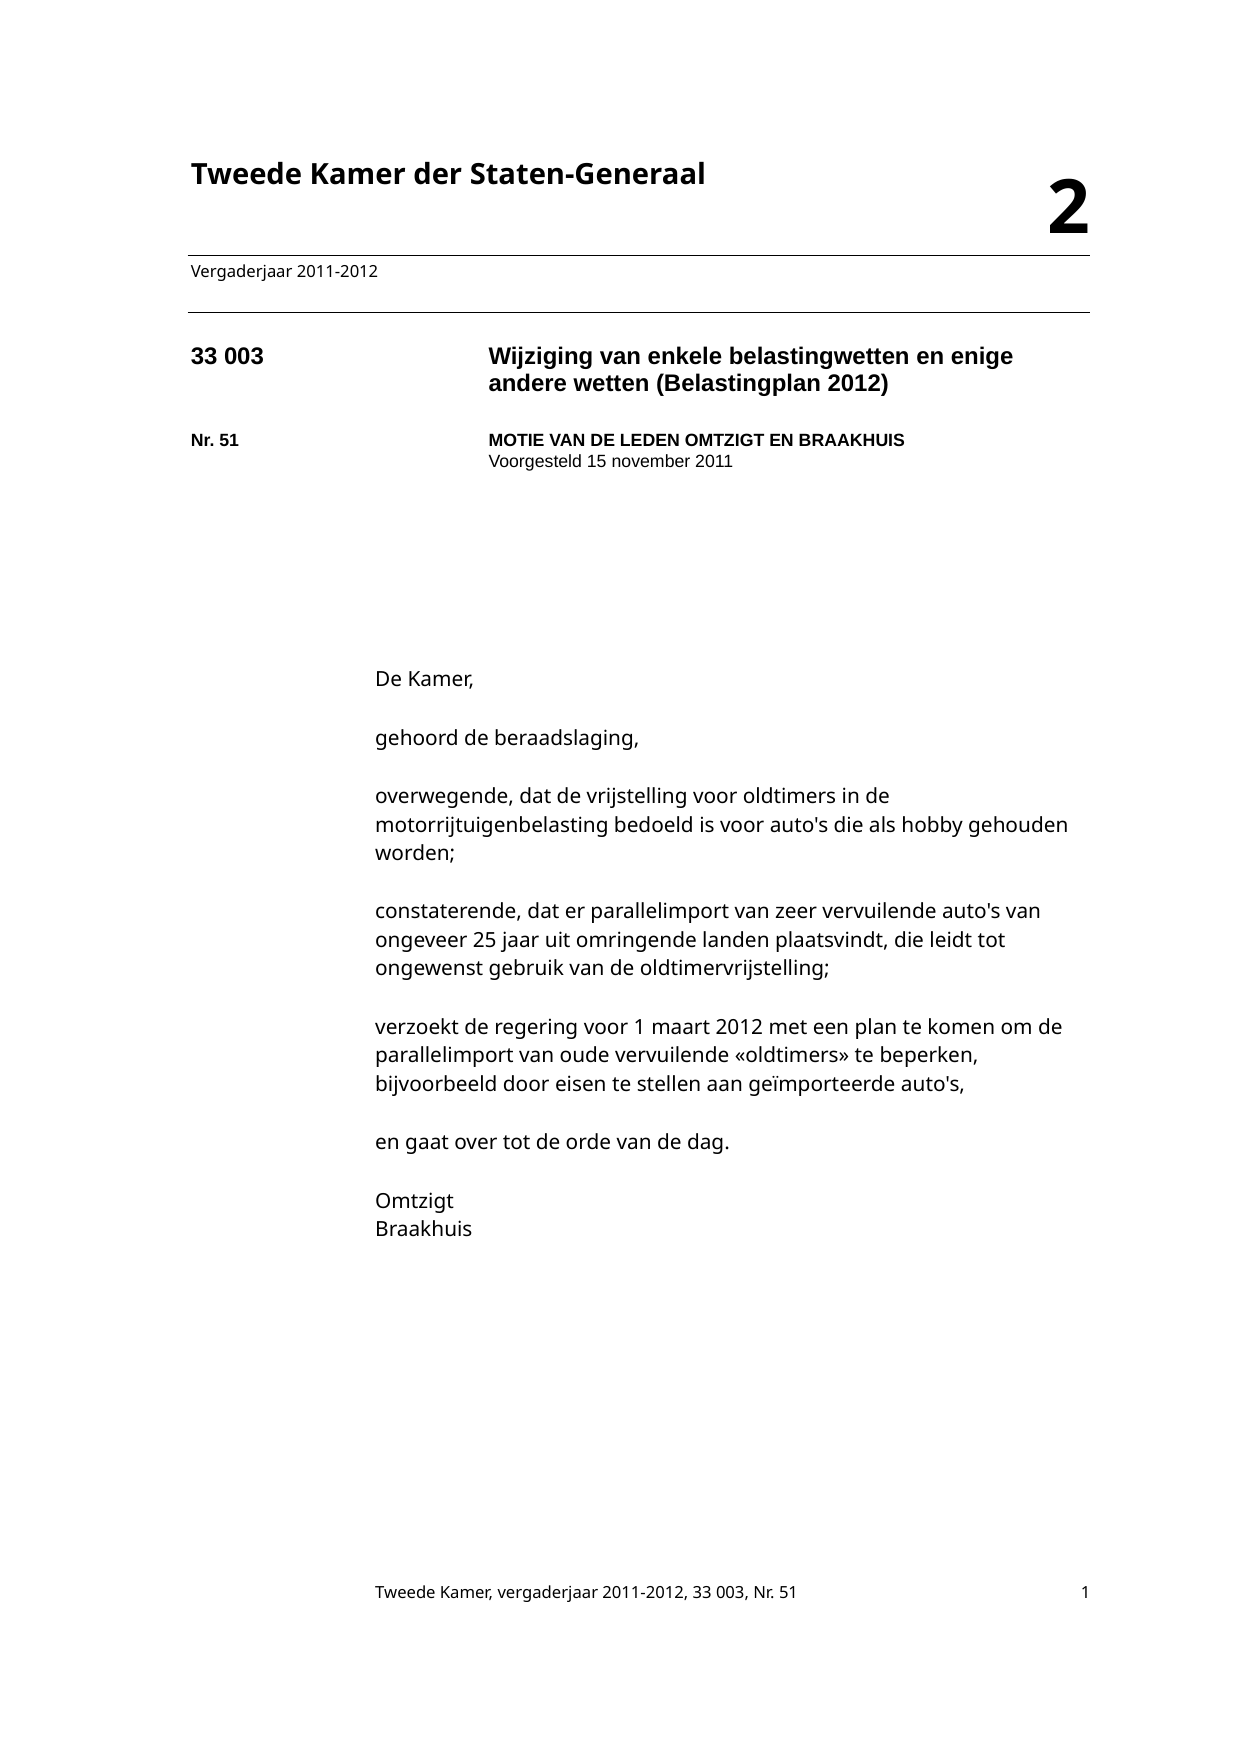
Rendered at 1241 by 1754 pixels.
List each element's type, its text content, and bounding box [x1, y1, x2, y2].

table_cell 33 003 [188, 339, 485, 427]
table_header 2 [910, 150, 1090, 255]
table_cell Nr. 51 [188, 427, 485, 546]
text gehoord de beraadslaging, [375, 723, 1090, 751]
table_cell [188, 313, 485, 339]
text Braakhuis [375, 1214, 1090, 1243]
table_cell [485, 256, 1090, 312]
text overwegende, dat de vrijstelling voor oldtimers in de motorrijtuigenbelasting bedoeld is voor auto's die als hobby gehouden worden; [375, 781, 1090, 867]
table_header Tweede Kamer der Staten-Generaal [188, 150, 909, 255]
table_cell Wijziging van enkele belastingwetten en enige andere wetten (Belastingplan 2012) [485, 339, 1090, 427]
table_cell [485, 313, 1090, 339]
table_cell MOTIE VAN DE LEDEN OMTZIGT EN BRAAKHUIS Voorgesteld 15 november 2011 [485, 427, 1090, 546]
text verzoekt de regering voor 1 maart 2012 met een plan te komen om de parallelimport van oude vervuilende «oldtimers» te beperken, bijvoorbeeld door eisen te stellen aan geïmporteerde auto's, [375, 1012, 1090, 1097]
table_cell Vergaderjaar 2011-2012 [188, 256, 485, 312]
text De Kamer, [375, 664, 1090, 693]
text constaterende, dat er parallelimport van zeer vervuilende auto's van ongeveer 25 jaar uit omringende landen plaatsvindt, die leidt tot ongewenst gebruik van de oldtimervrijstelling; [375, 897, 1090, 982]
text en gaat over tot de orde van de dag. [375, 1127, 1090, 1156]
text Omtzigt [375, 1186, 1090, 1214]
